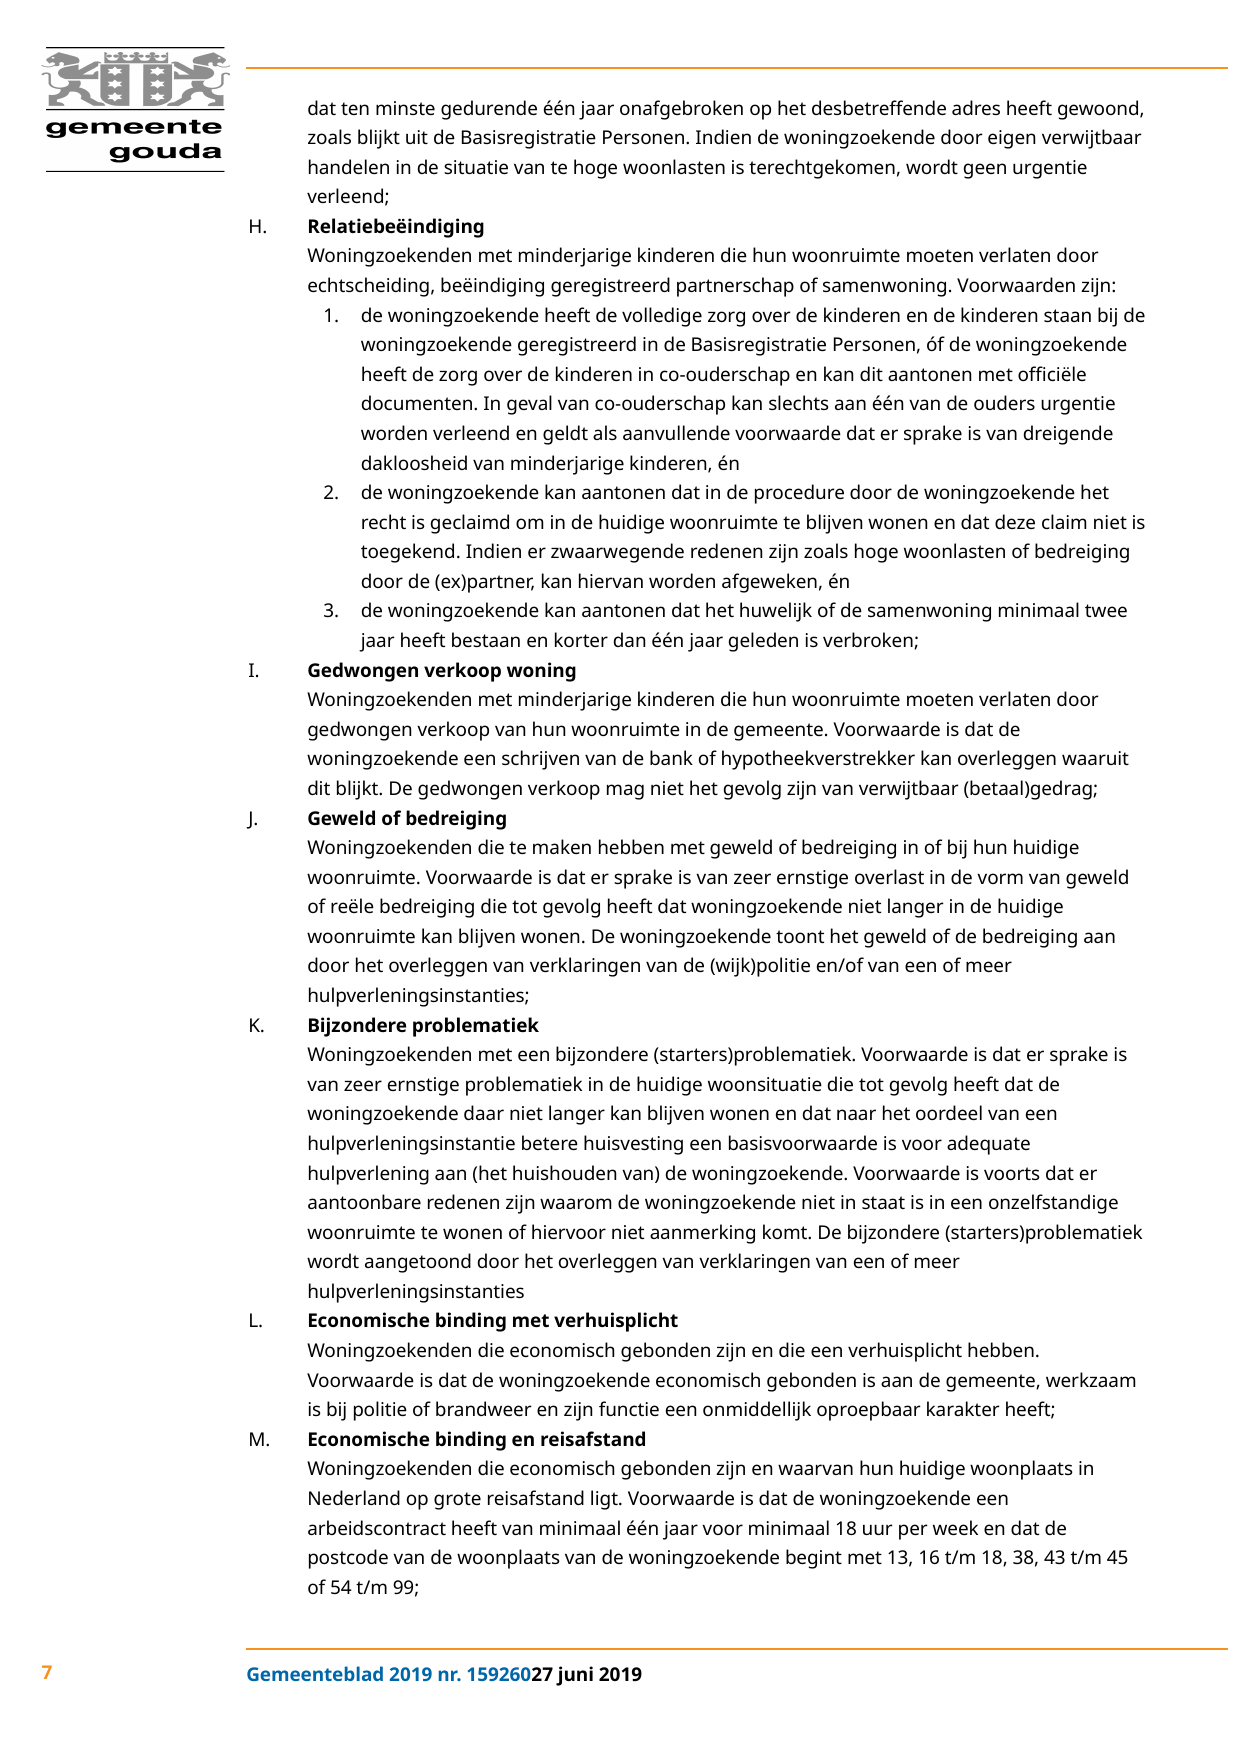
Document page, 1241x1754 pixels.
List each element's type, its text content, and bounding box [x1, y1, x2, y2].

list Geweld of bedreiging [248, 805, 1152, 831]
list Woningzoekenden die economisch gebonden zijn en waarvan hun huidige woonplaats in Nederland op grote reisafstand ligt. Voorwaarde is dat de woningzoekende een arbeidscontract heeft van minimaal één jaar voor minimaal 18 uur per week en dat de postcode van de woonplaats van de woningzoekende begint met 13, 16 t/m 18, 38, 43 t/m 45 of 54 t/m 99; [248, 1456, 1152, 1600]
list Relatiebeëindiging [248, 213, 1152, 239]
list Woningzoekenden met minderjarige kinderen die hun woonruimte moeten verlaten door echtscheiding, beëindiging geregistreerd partnerschap of samenwoning. Voorwaarden zijn: [248, 243, 1152, 298]
list Economische binding en reisafstand [248, 1426, 1152, 1452]
list Woningzoekenden die economisch gebonden zijn en die een verhuisplicht hebben. Voorwaarde is dat de woningzoekende economisch gebonden is aan de gemeente, werkzaam is bij politie of brandweer en zijn functie een onmiddellijk oproepbaar karakter heeft; [248, 1337, 1152, 1422]
list Bijzondere problematiek [248, 1012, 1152, 1038]
list Gedwongen verkoop woning [248, 657, 1152, 683]
list de woningzoekende heeft de volledige zorg over de kinderen en de kinderen staan bij de woningzoekende geregistreerd in de Basisregistratie Personen, óf de woningzoekende heeft de zorg over de kinderen in co-ouderschap en kan dit aantonen met officiële documenten. In geval van co-ouderschap kan slechts aan één van de ouders urgentie worden verleend en geldt als aanvullende voorwaarde dat er sprake is van dreigende dakloosheid van minderjarige kinderen, én [323, 302, 1152, 476]
list Woningzoekenden met een bijzondere (starters)problematiek. Voorwaarde is dat er sprake is van zeer ernstige problematiek in de huidige woonsituatie die tot gevolg heeft dat de woningzoekende daar niet langer kan blijven wonen en dat naar het oordeel van een hulpverleningsinstantie betere huisvesting een basisvoorwaarde is voor adequate hulpverlening aan (het huishouden van) de woningzoekende. Voorwaarde is voorts dat er aantoonbare redenen zijn waarom de woningzoekende niet in staat is in een onzelfstandige woonruimte te wonen of hiervoor niet aanmerking komt. De bijzondere (starters)problematiek wordt aangetoond door het overleggen van verklaringen van een of meer hulpverleningsinstanties [248, 1041, 1152, 1304]
list de woningzoekende kan aantonen dat het huwelijk of de samenwoning minimaal twee jaar heeft bestaan en korter dan één jaar geleden is verbroken; [323, 598, 1152, 653]
list Woningzoekenden met minderjarige kinderen die hun woonruimte moeten verlaten door gedwongen verkoop van hun woonruimte in de gemeente. Voorwaarde is dat de woningzoekende een schrijven van de bank of hypotheekverstrekker kan overleggen waaruit dit blijkt. De gedwongen verkoop mag niet het gevolg zijn van verwijtbaar (betaal)gedrag; [248, 686, 1152, 801]
list Economische binding met verhuisplicht [248, 1308, 1152, 1333]
list de woningzoekende kan aantonen dat in de procedure door de woningzoekende het recht is geclaimd om in de huidige woonruimte te blijven wonen en dat deze claim niet is toegekend. Indien er zwaarwegende redenen zijn zoals hoge woonlasten of bedreiging door de (ex)partner, kan hiervan worden afgeweken, én [323, 479, 1152, 594]
picture [41, 47, 231, 172]
list Woningzoekenden die te maken hebben met geweld of bedreiging in of bij hun huidige woonruimte. Voorwaarde is dat er sprake is van zeer ernstige overlast in de vorm van geweld of reële bedreiging die tot gevolg heeft dat woningzoekende niet langer in de huidige woonruimte kan blijven wonen. De woningzoekende toont het geweld of de bedreiging aan door het overleggen van verklaringen van de (wijk)politie en/of van een of meer hulpverleningsinstanties; [248, 834, 1152, 1008]
list dat ten minste gedurende één jaar onafgebroken op het desbetreffende adres heeft gewoond, zoals blijkt uit de Basisregistratie Personen. Indien de woningzoekende door eigen verwijtbaar handelen in de situatie van te hoge woonlasten is terechtgekomen, wordt geen urgentie verleend; [248, 95, 1152, 209]
